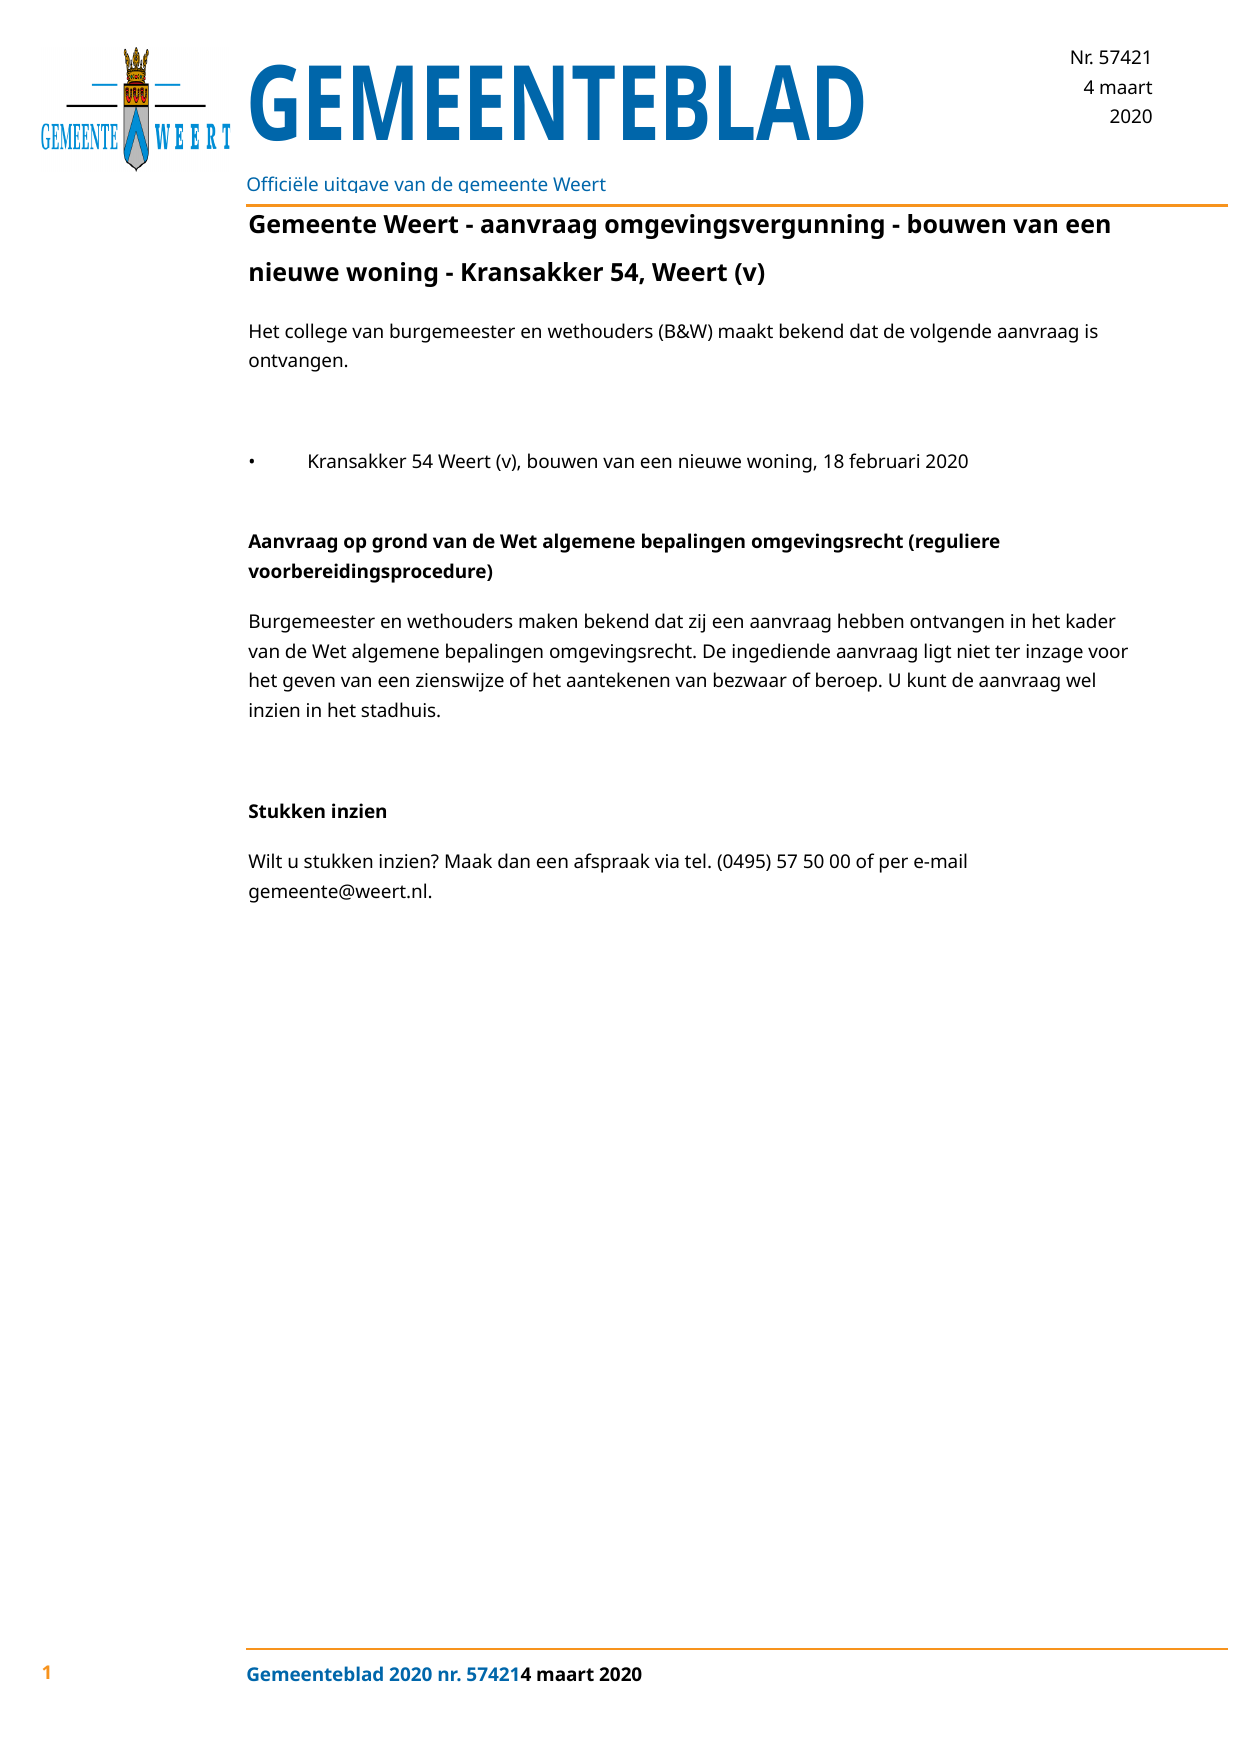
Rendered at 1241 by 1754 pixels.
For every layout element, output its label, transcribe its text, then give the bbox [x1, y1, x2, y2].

text Wilt u stukken inzien? Maak dan een afspraak via tel. (0495) 57 50 00 of per e-mail gemeente@weert.nl. [248, 848, 1152, 904]
text Stukken inzien [248, 798, 1152, 824]
text Het college van burgemeester en wethouders (B&W) maakt bekend dat de volgende aanvraag is ontvangen. [248, 318, 1152, 373]
text Aanvraag op grond van de Wet algemene bepalingen omgevingsrecht (reguliere voorbereidingsprocedure) [248, 528, 1152, 584]
text Gemeente Weert - aanvraag omgevingsvergunning - bouwen van een nieuwe woning - Kransakker 54, Weert (v) [248, 207, 1152, 288]
text Burgemeester en wethouders maken bekend dat zij een aanvraag hebben ontvangen in het kader van de Wet algemene bepalingen omgevingsrecht. De ingediende aanvraag ligt niet ter inzage voor het geven van een zienswijze of het aantekenen van bezwaar of beroep. U kunt de aanvraag wel inzien in het stadhuis. [248, 608, 1152, 723]
picture [41, 47, 231, 172]
list Kransakker 54 Weert (v), bouwen van een nieuwe woning, 18 februari 2020 [248, 448, 1152, 474]
